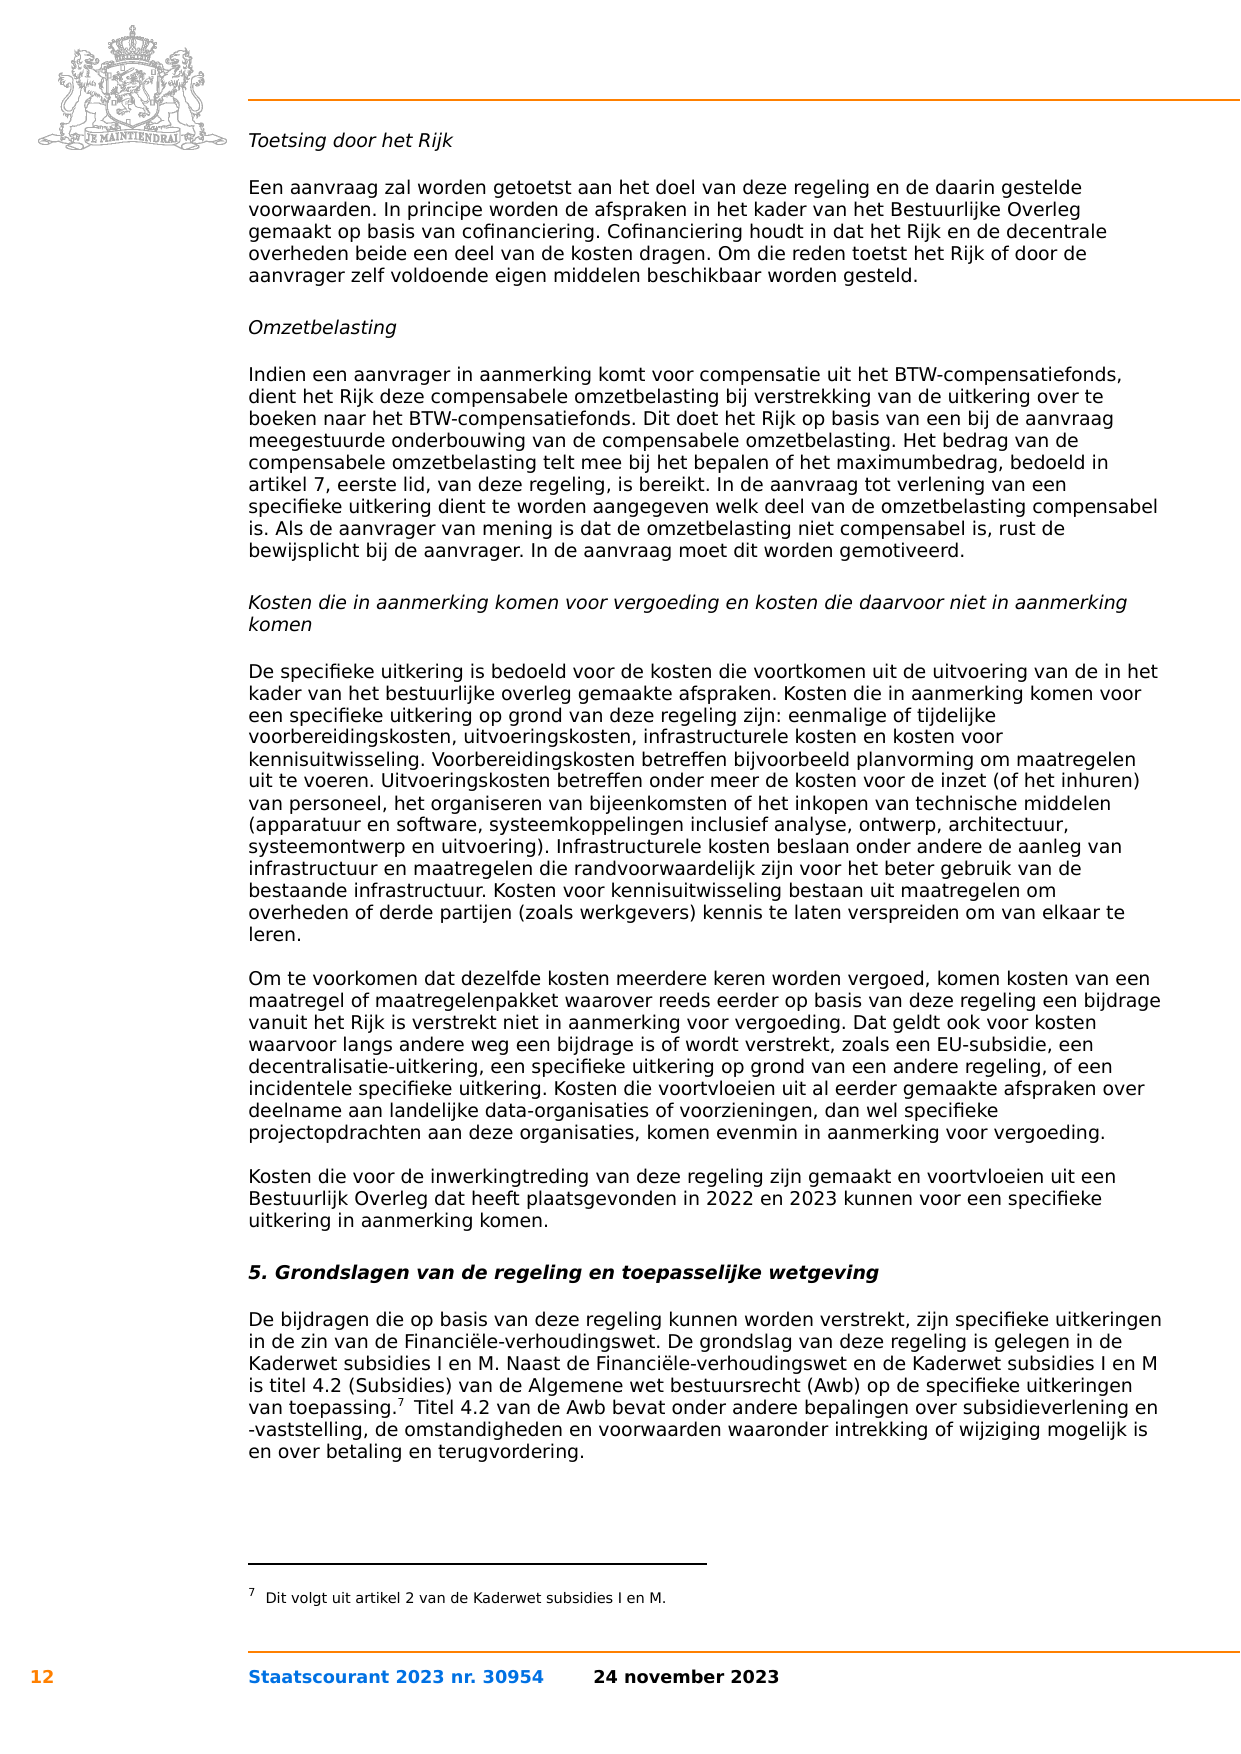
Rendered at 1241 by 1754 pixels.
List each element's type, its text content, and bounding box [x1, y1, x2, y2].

text Een aanvraag zal worden getoetst aan het doel van deze regeling en de daarin gestelde voorwaarden. In principe worden de afspraken in het kader van het Bestuurlijke Overleg gemaakt op basis van cofinanciering. Cofinanciering houdt in dat het Rijk en de decentrale overheden beide een deel van de kosten dragen. Om die reden toetst het Rijk of door de aanvrager zelf voldoende eigen middelen beschikbaar worden gesteld. [248, 177, 1163, 287]
text Om te voorkomen dat dezelfde kosten meerdere keren worden vergoed, komen kosten van een maatregel of maatregelenpakket waarover reeds eerder op basis van deze regeling een bijdrage vanuit het Rijk is verstrekt niet in aanmerking voor vergoeding. Dat geldt ook voor kosten waarvoor langs andere weg een bijdrage is of wordt verstrekt, zoals een EU-subsidie, een decentralisatie-uitkering, een specifieke uitkering op grond van een andere regeling, of een incidentele specifieke uitkering. Kosten die voortvloeien uit al eerder gemaakte afspraken over deelname aan landelijke data-organisaties of voorzieningen, dan wel specifieke projectopdrachten aan deze organisaties, komen evenmin in aanmerking voor vergoeding. [248, 968, 1163, 1144]
subtitle 5. Grondslagen van de regeling en toepasselijke wetgeving [248, 1262, 1163, 1284]
picture [38, 25, 227, 150]
text De specifieke uitkering is bedoeld voor de kosten die voortkomen uit de uitvoering van de in het kader van het bestuurlijke overleg gemaakte afspraken. Kosten die in aanmerking komen voor een specifieke uitkering op grond van deze regeling zijn: eenmalige of tijdelijke voorbereidingskosten, uitvoeringskosten, infrastructurele kosten en kosten voor kennisuitwisseling. Voorbereidingskosten betreffen bijvoorbeeld planvorming om maatregelen uit te voeren. Uitvoeringskosten betreffen onder meer de kosten voor de inzet (of het inhuren) van personeel, het organiseren van bijeenkomsten of het inkopen van technische middelen (apparatuur en software, systeemkoppelingen inclusief analyse, ontwerp, architectuur, systeemontwerp en uitvoering). Infrastructurele kosten beslaan onder andere de aanleg van infrastructuur en maatregelen die randvoorwaardelijk zijn voor het beter gebruik van de bestaande infrastructuur. Kosten voor kennisuitwisseling bestaan uit maatregelen om overheden of derde partijen (zoals werkgevers) kennis te laten verspreiden om van elkaar te leren. [248, 661, 1163, 946]
text Dit volgt uit artikel 2 van de Kaderwet subsidies I en M. [248, 1586, 1163, 1608]
text Indien een aanvrager in aanmerking komt voor compensatie uit het BTW-compensatiefonds, dient het Rijk deze compensabele omzetbelasting bij verstrekking van de uitkering over te boeken naar het BTW-compensatiefonds. Dit doet het Rijk op basis van een bij de aanvraag meegestuurde onderbouwing van de compensabele omzetbelasting. Het bedrag van de compensabele omzetbelasting telt mee bij het bepalen of het maximumbedrag, bedoeld in artikel 7, eerste lid, van deze regeling, is bereikt. In de aanvraag tot verlening van een specifieke uitkering dient te worden aangegeven welk deel van de omzetbelasting compensabel is. Als de aanvrager van mening is dat de omzetbelasting niet compensabel is, rust de bewijsplicht bij de aanvrager. In de aanvraag moet dit worden gemotiveerd. [248, 364, 1163, 562]
text De bijdragen die op basis van deze regeling kunnen worden verstrekt, zijn specifieke uitkeringen in de zin van de Financiële-verhoudingswet. De grondslag van deze regeling is gelegen in de Kaderwet subsidies I en M. Naast de Financiële-verhoudingswet en de Kaderwet subsidies I en M is titel 4.2 (Subsidies) van de Algemene wet bestuursrecht (Awb) op de specifieke uitkeringen van toepassing. Titel 4.2 van de Awb bevat onder andere bepalingen over subsidieverlening en -vaststelling, de omstandigheden en voorwaarden waaronder intrekking of wijziging mogelijk is en over betaling en terugvordering. [248, 1309, 1163, 1463]
subtitle Kosten die in aanmerking komen voor vergoeding en kosten die daarvoor niet in aanmerking komen [248, 592, 1163, 636]
subtitle Toetsing door het Rijk [248, 130, 1163, 152]
subtitle Omzetbelasting [248, 317, 1163, 339]
text Kosten die voor de inwerkingtreding van deze regeling zijn gemaakt en voortvloeien uit een Bestuurlijk Overleg dat heeft plaatsgevonden in 2022 en 2023 kunnen voor een specifieke uitkering in aanmerking komen. [248, 1166, 1163, 1232]
